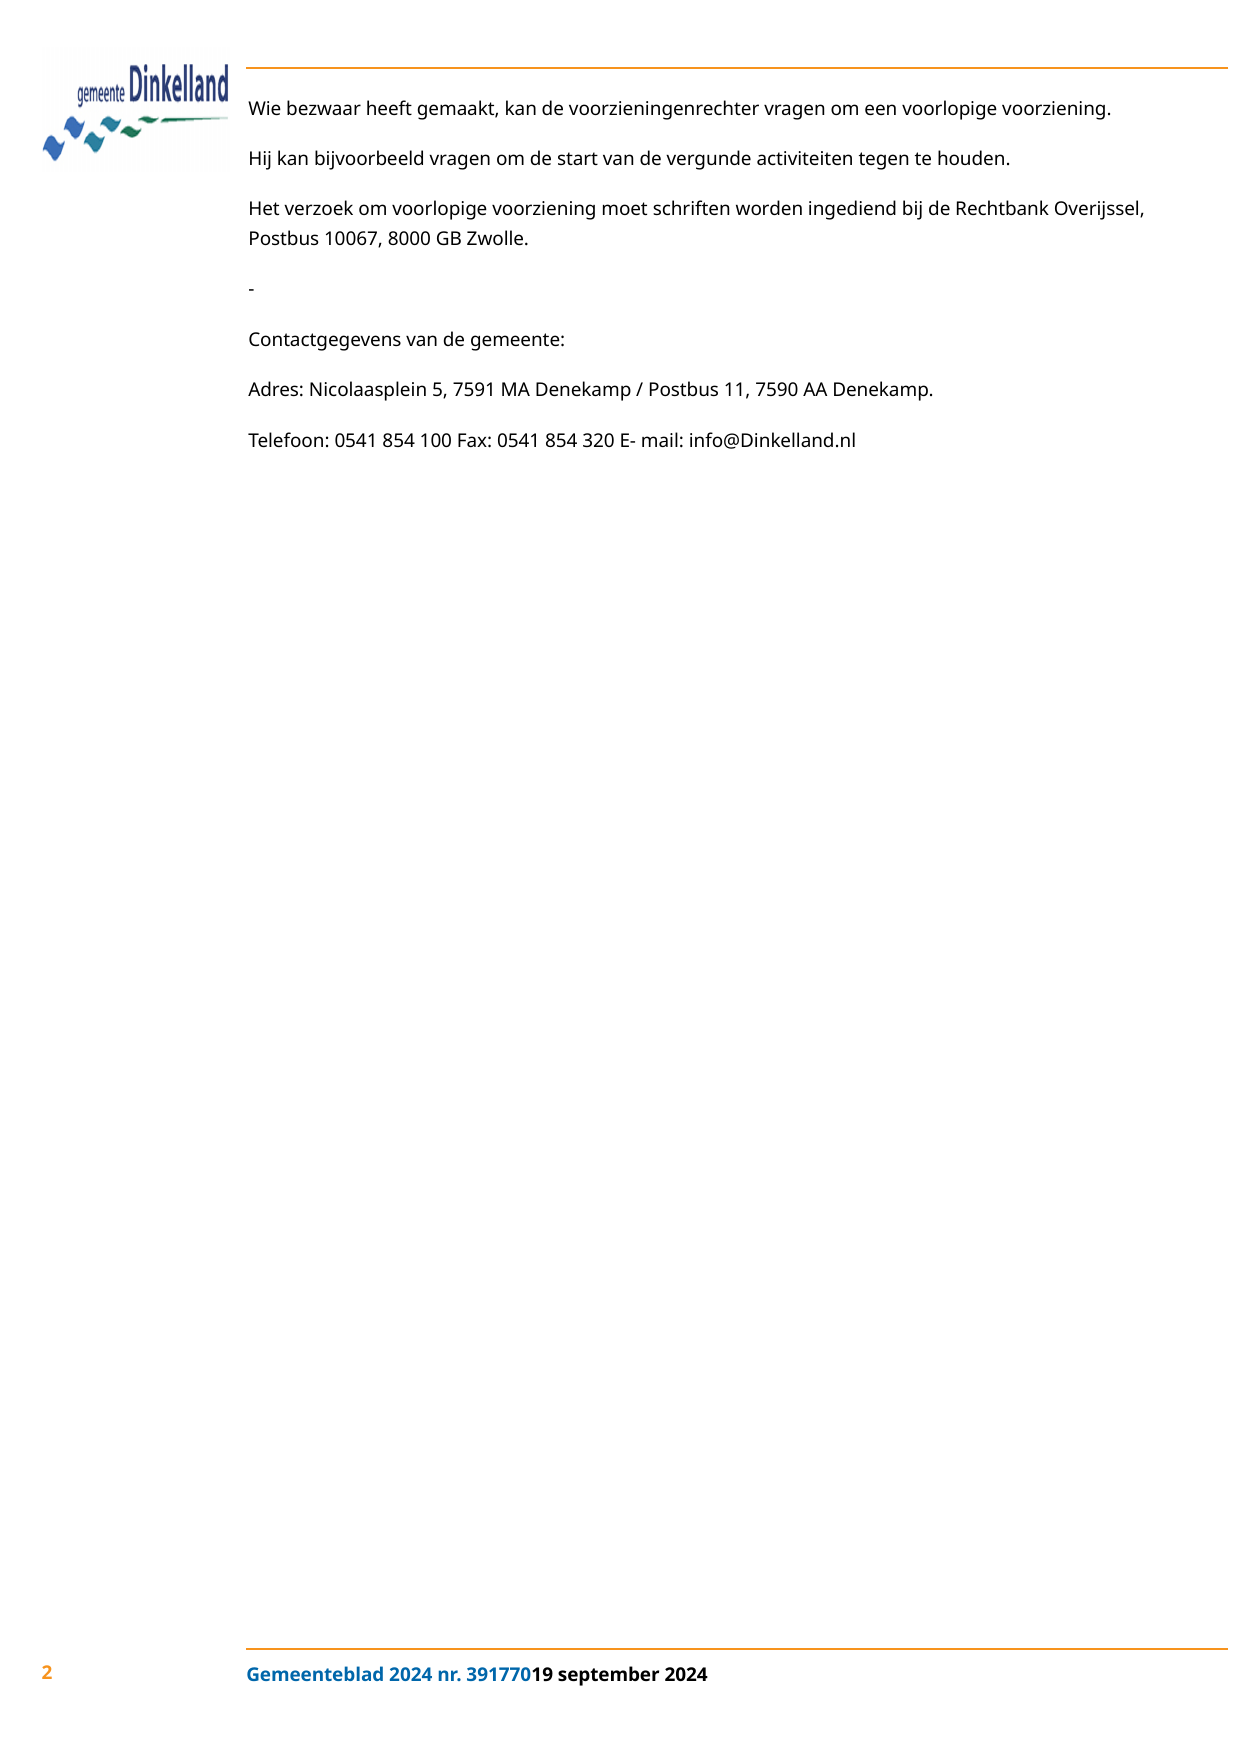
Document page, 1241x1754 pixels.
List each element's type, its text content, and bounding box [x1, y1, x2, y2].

text Hij kan bijvoorbeeld vragen om de start van de vergunde activiteiten tegen te houden. [248, 145, 1152, 171]
text Adres: Nicolaasplein 5, 7591 MA Denekamp / Postbus 11, 7590 AA Denekamp. [248, 376, 1152, 402]
text Contactgegevens van de gemeente: [248, 326, 1152, 352]
text Het verzoek om voorlopige voorziening moet schriften worden ingediend bij de Rechtbank Overijssel, Postbus 10067, 8000 GB Zwolle. [248, 196, 1152, 251]
text Wie bezwaar heeft gemaakt, kan de voorzieningenrechter vragen om een voorlopige voorziening. [248, 95, 1152, 121]
text Telefoon: 0541 854 100 Fax: 0541 854 320 E- mail: info@Dinkelland.nl [248, 427, 1152, 453]
text - [248, 276, 1152, 301]
picture [41, 47, 231, 172]
